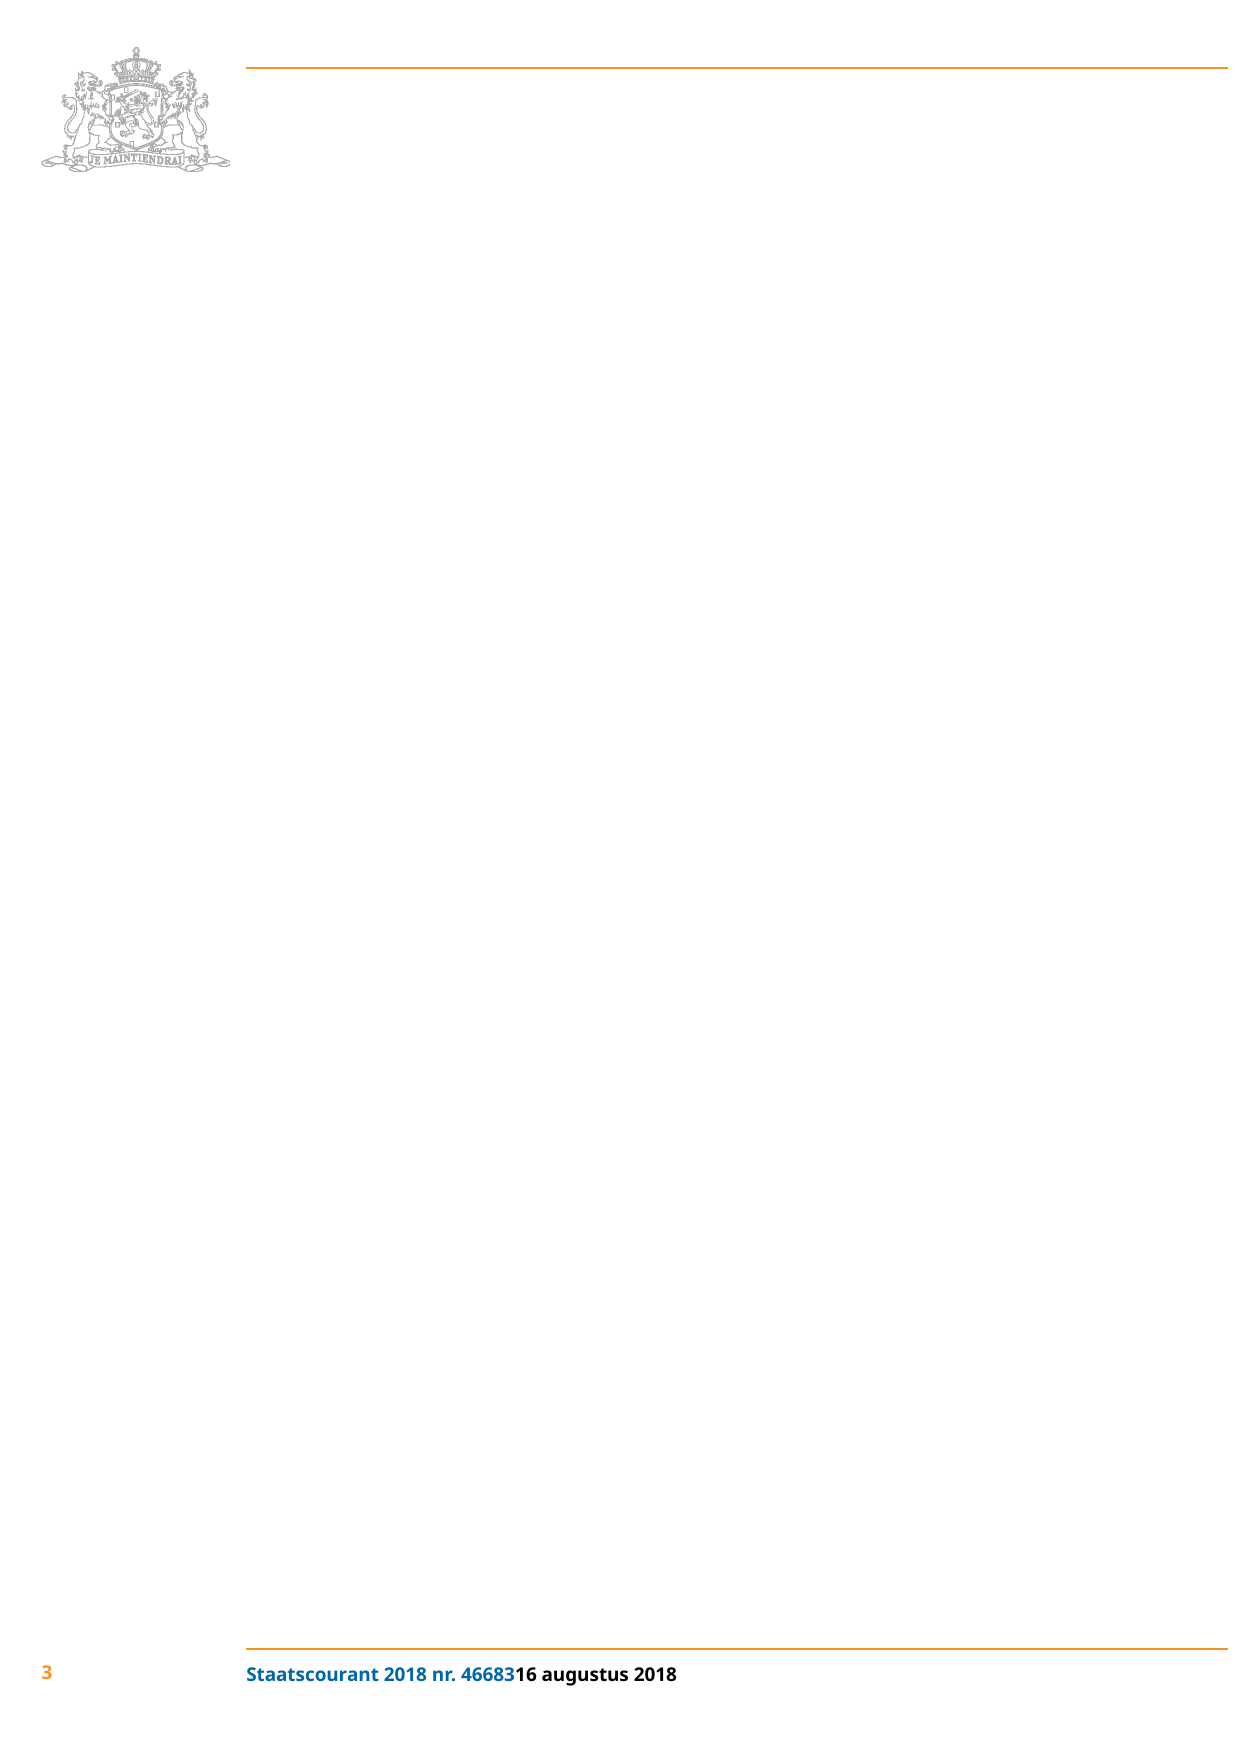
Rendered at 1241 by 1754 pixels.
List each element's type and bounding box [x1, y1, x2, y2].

picture [41, 47, 231, 172]
